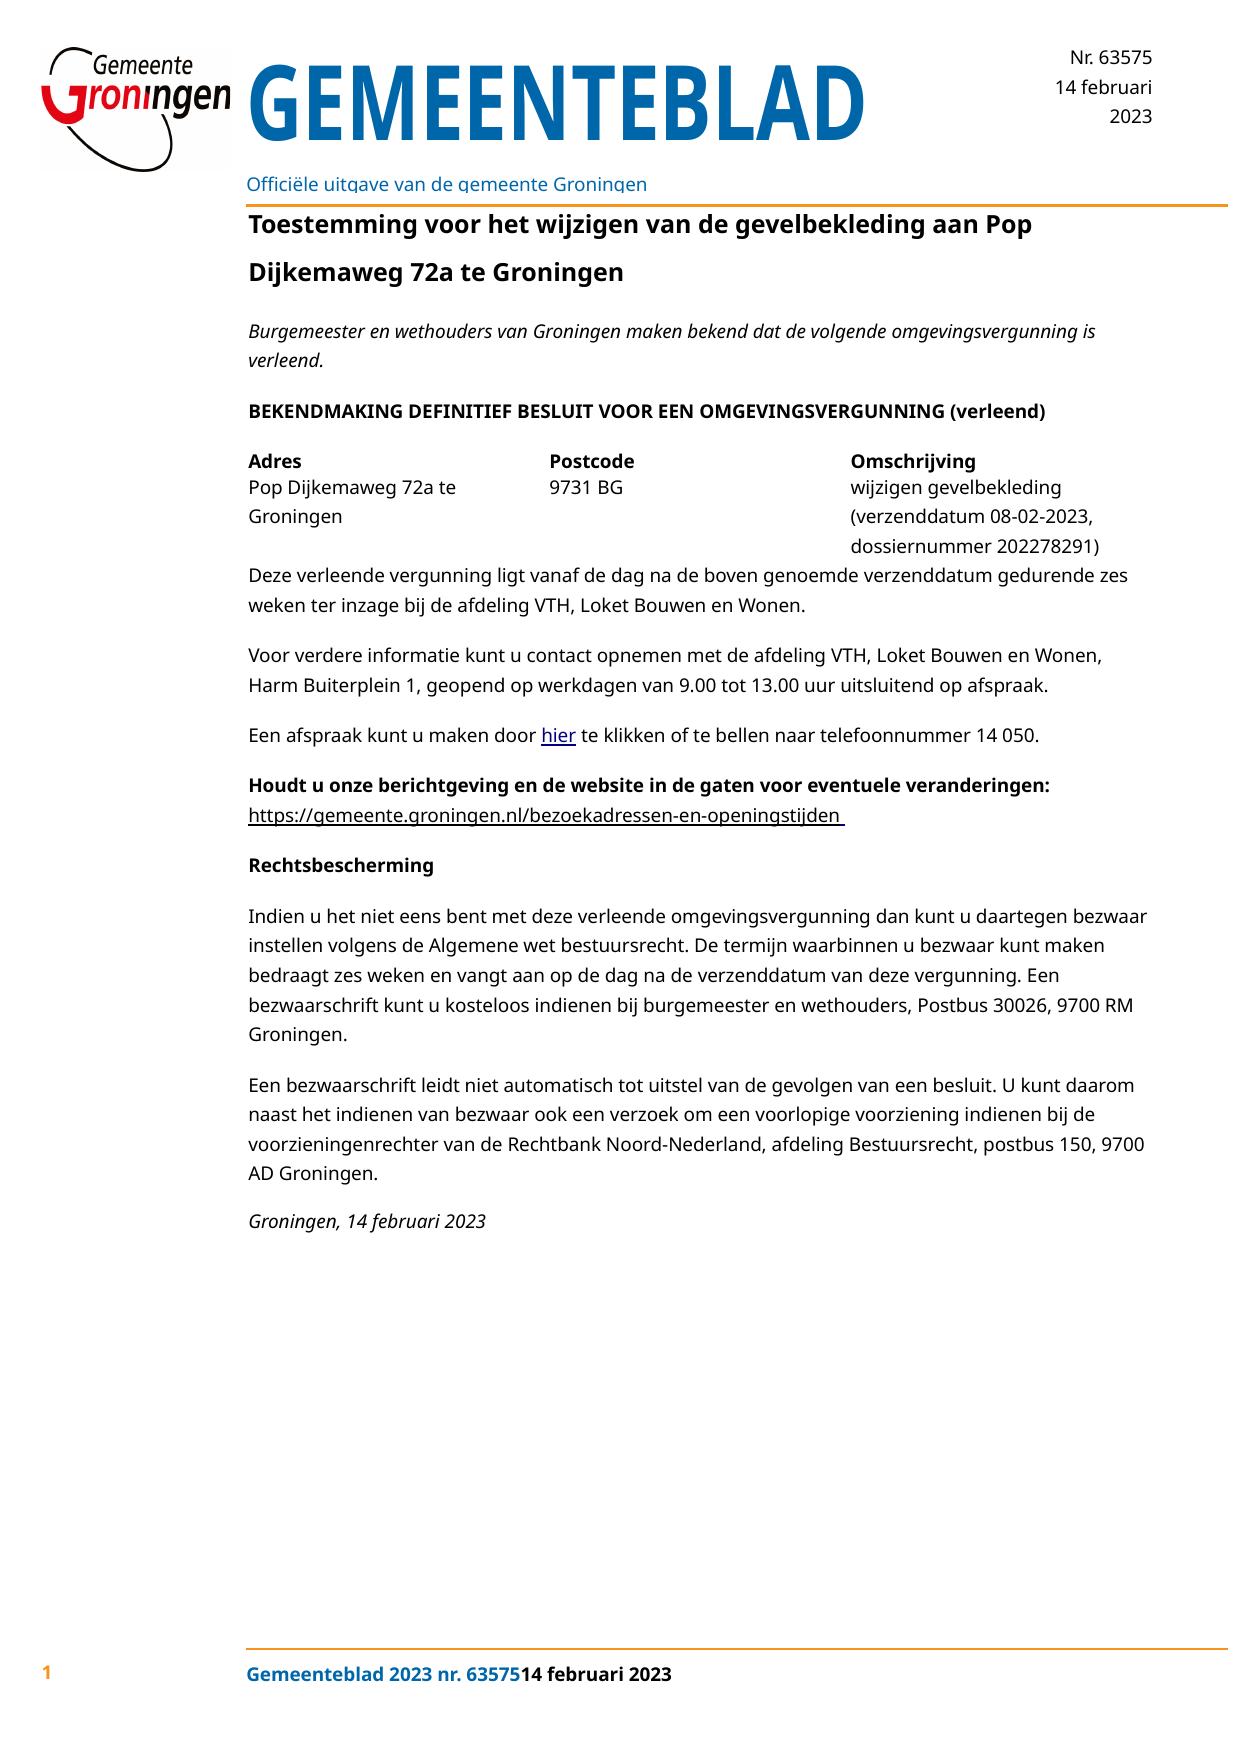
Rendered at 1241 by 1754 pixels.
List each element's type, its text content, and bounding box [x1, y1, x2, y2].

text Voor verdere informatie kunt u contact opnemen met de afdeling VTH, Loket Bouwen en Wonen, Harm Buiterplein 1, geopend op werkdagen van 9.00 tot 13.00 uur uitsluitend op afspraak. [248, 642, 1152, 698]
table_cell wijzigen gevelbekleding (verzenddatum 08-02-2023, dossiernummer 202278291) [850, 474, 1152, 559]
table_header Adres [248, 449, 549, 474]
text Indien u het niet eens bent met deze verleende omgevingsvergunning dan kunt u daartegen bezwaar instellen volgens de Algemene wet bestuursrecht. De termijn waarbinnen u bezwaar kunt maken bedraagt zes weken en vangt aan op de dag na de verzenddatum van deze vergunning. Een bezwaarschrift kunt u kosteloos indienen bij burgemeester en wethouders, Postbus 30026, 9700 RM Groningen. [248, 903, 1152, 1047]
text Burgemeester en wethouders van Groningen maken bekend dat de volgende omgevingsvergunning is verleend. [248, 318, 1152, 373]
text Een bezwaarschrift leidt niet automatisch tot uitstel van de gevolgen van een besluit. U kunt daarom naast het indienen van bezwaar ook een verzoek om een voorlopige voorziening indienen bij de voorzieningenrechter van de Rechtbank Noord-Nederland, afdeling Bestuursrecht, postbus 150, 9700 AD Groningen. [248, 1072, 1152, 1186]
text Houdt u onze berichtgeving en de website in de gaten voor eventuele veranderingen: https://gemeente.groningen.nl/bezoekadressen-en-openingstijden [248, 773, 1152, 828]
text Een afspraak kunt u maken door hier te klikken of te bellen naar telefoonnummer 14 050. [248, 722, 1152, 748]
text BEKENDMAKING DEFINITIEF BESLUIT VOOR EEN OMGEVINGSVERGUNNING (verleend) [248, 398, 1152, 424]
table_cell 9731 BG [549, 474, 850, 559]
table_cell Pop Dijkemaweg 72a te Groningen [248, 474, 549, 559]
text Deze verleende vergunning ligt vanaf de dag na de boven genoemde verzenddatum gedurende zes weken ter inzage bij de afdeling VTH, Loket Bouwen en Wonen. [248, 562, 1152, 618]
text Groningen, 14 februari 2023 [248, 1208, 1152, 1234]
text Rechtsbescherming [248, 853, 1152, 878]
picture [41, 47, 231, 172]
table_header Omschrijving [850, 449, 1152, 474]
table_header Postcode [549, 449, 850, 474]
text Toestemming voor het wijzigen van de gevelbekleding aan Pop Dijkemaweg 72a te Groningen [248, 207, 1152, 288]
